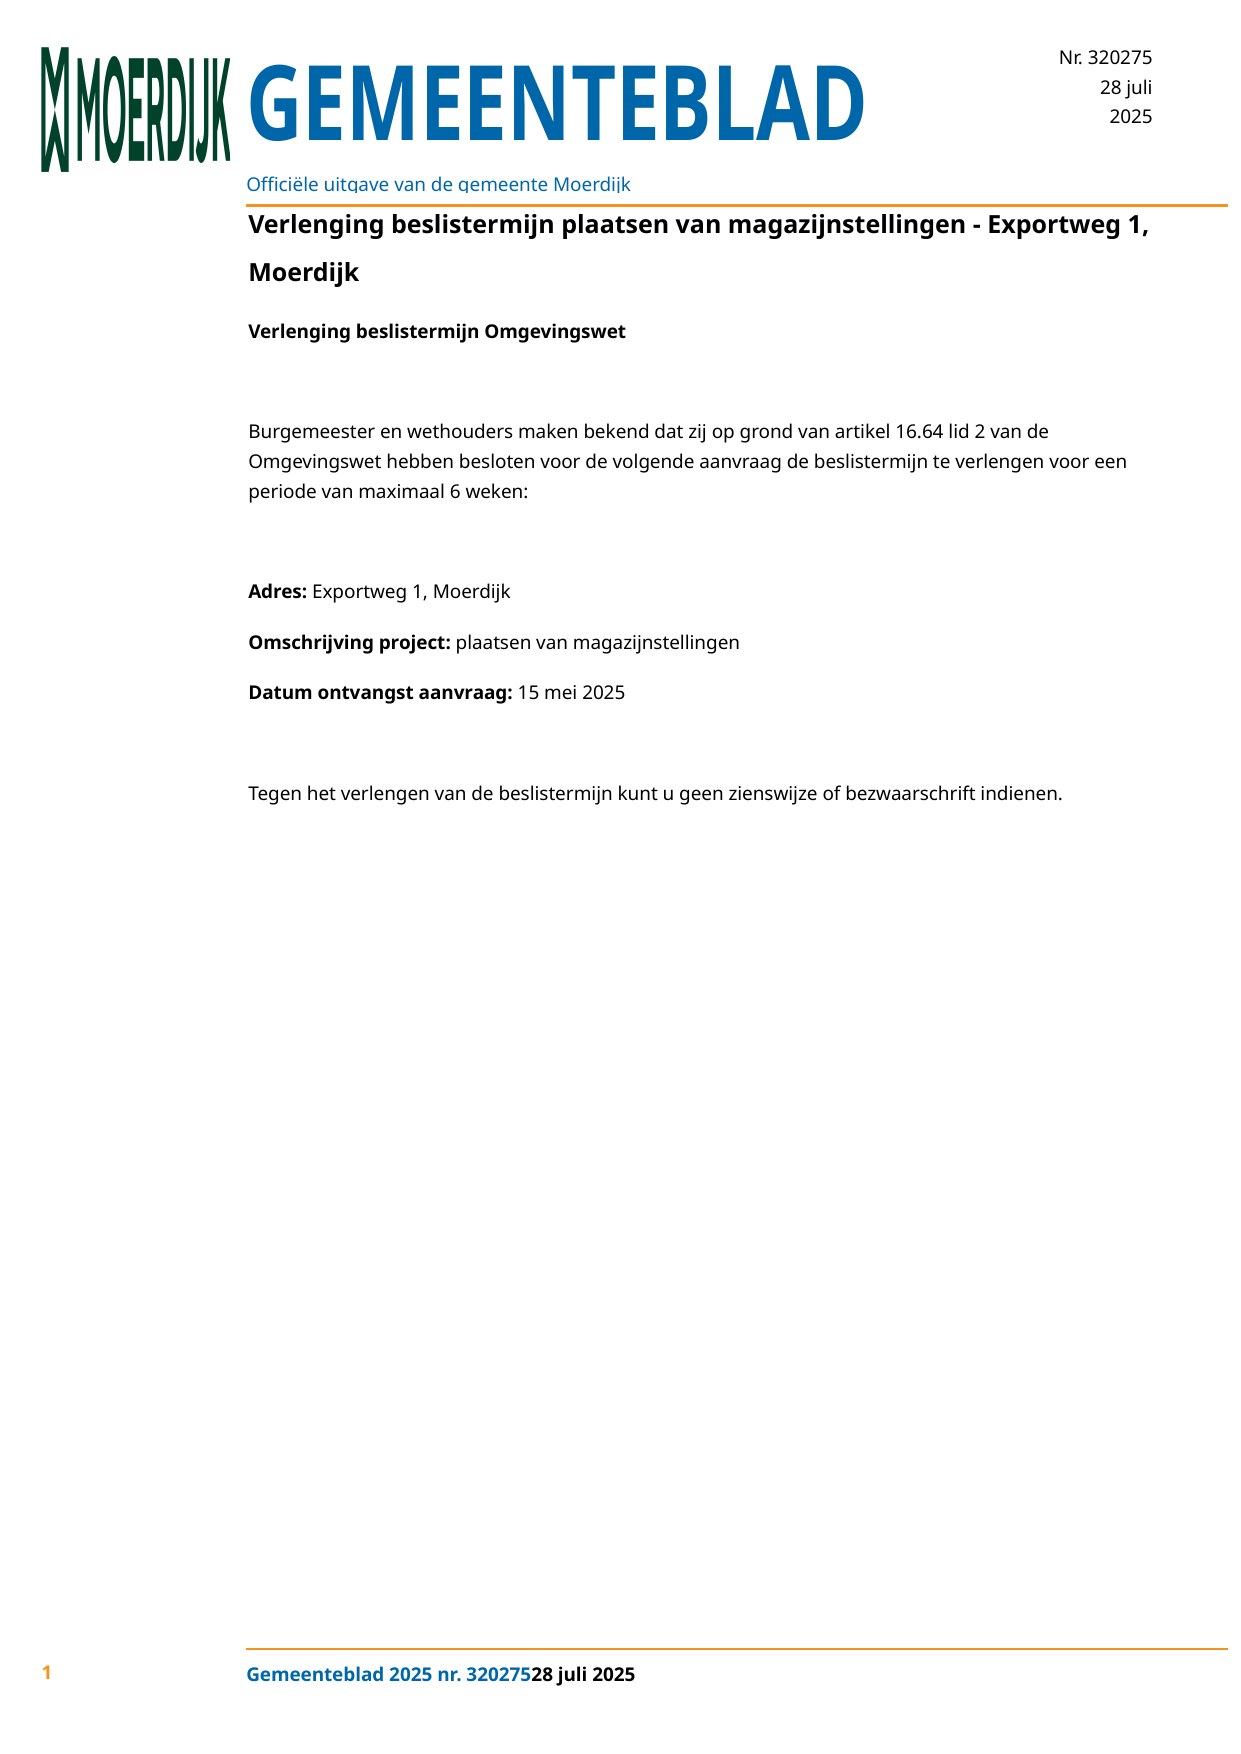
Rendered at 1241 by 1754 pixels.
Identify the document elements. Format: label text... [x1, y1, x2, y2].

text Datum ontvangst aanvraag: 15 mei 2025 [248, 679, 1152, 705]
text Omschrijving project: plaatsen van magazijnstellingen [248, 629, 1152, 655]
text Tegen het verlengen van de beslistermijn kunt u geen zienswijze of bezwaarschrift indienen. [248, 780, 1152, 806]
text Verlenging beslistermijn plaatsen van magazijnstellingen - Exportweg 1, Moerdijk [248, 207, 1152, 288]
picture [41, 47, 231, 172]
text Verlenging beslistermijn Omgevingswet [248, 318, 1152, 344]
text Burgemeester en wethouders maken bekend dat zij op grond van artikel 16.64 lid 2 van de Omgevingswet hebben besloten voor de volgende aanvraag de beslistermijn te verlengen voor een periode van maximaal 6 weken: [248, 419, 1152, 504]
text Adres: Exportweg 1, Moerdijk [248, 579, 1152, 604]
